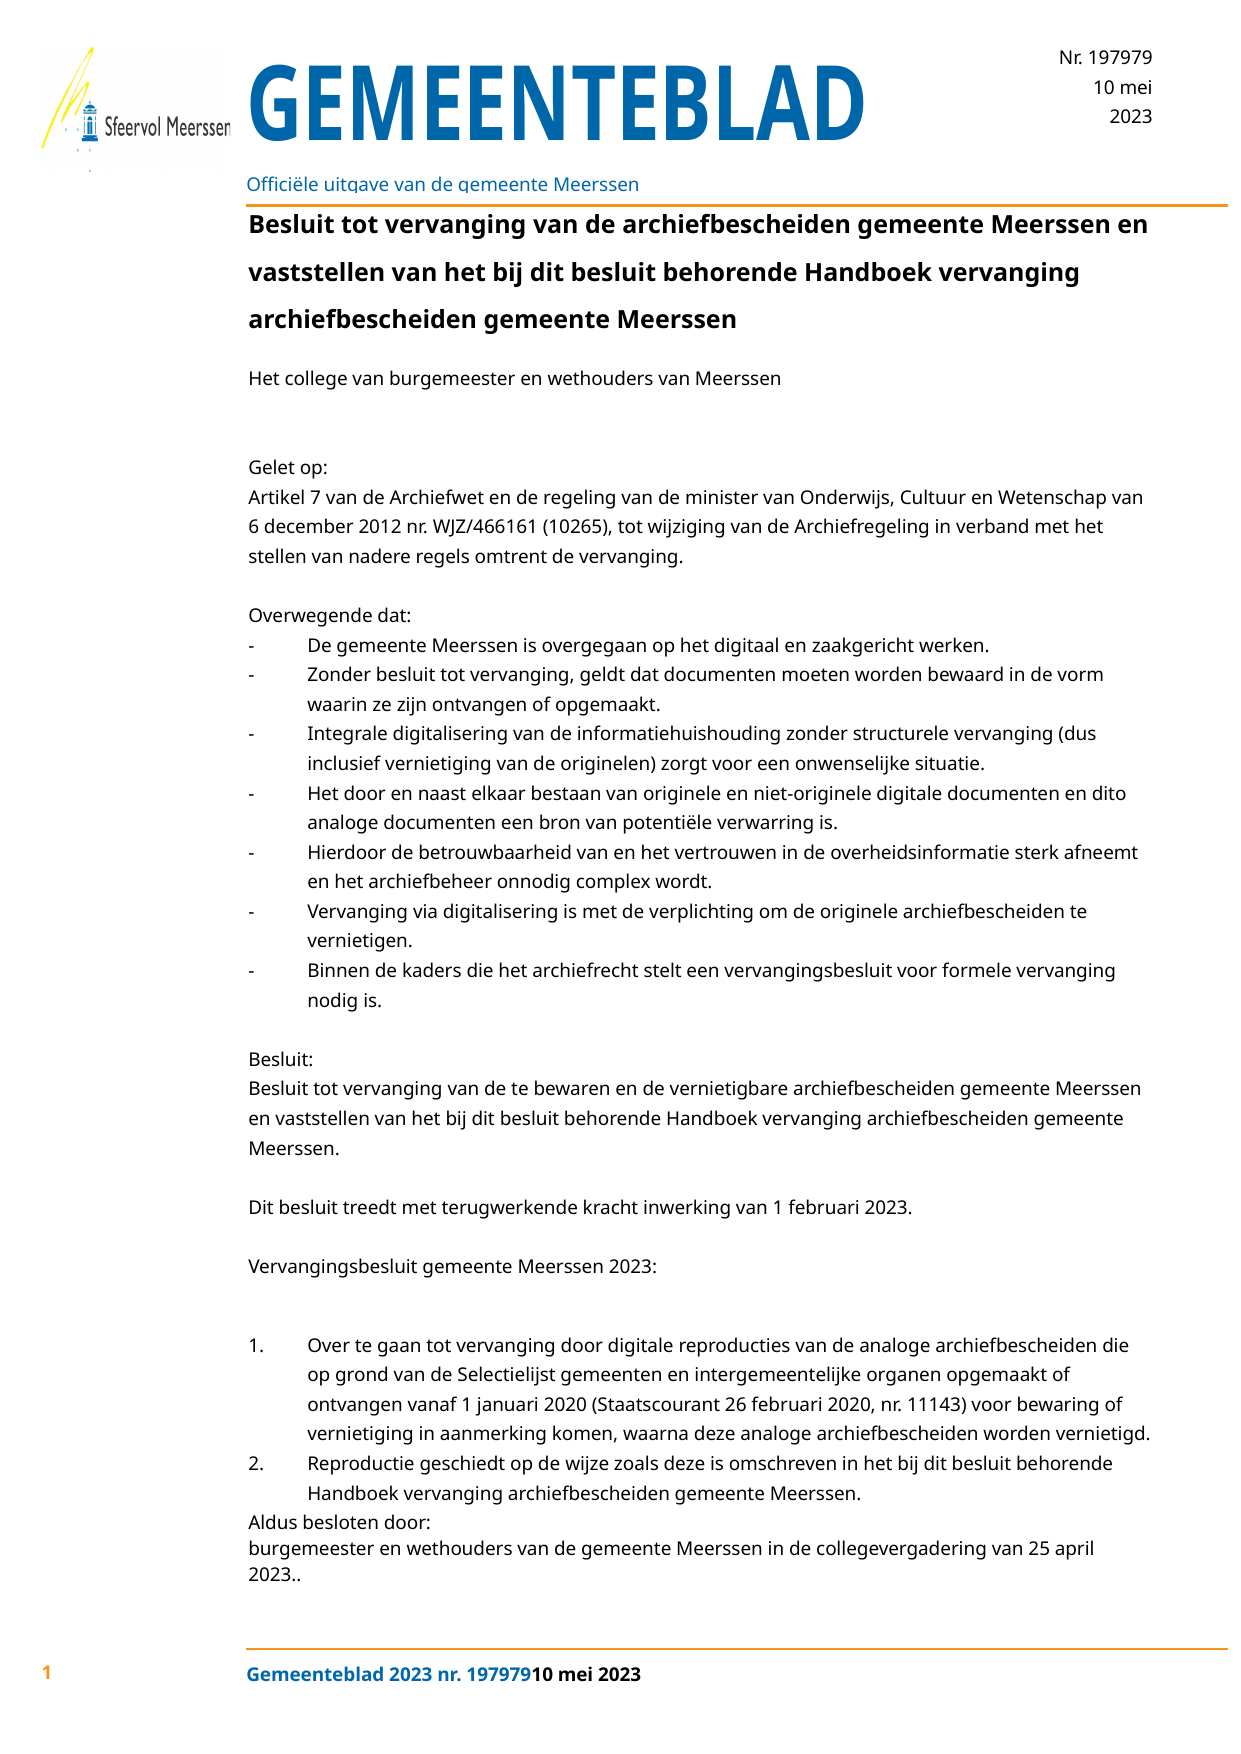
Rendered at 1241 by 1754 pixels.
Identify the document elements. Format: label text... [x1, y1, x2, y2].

list Zonder besluit tot vervanging, geldt dat documenten moeten worden bewaard in de vorm waarin ze zijn ontvangen of opgemaakt. [248, 661, 1152, 717]
text Besluit tot vervanging van de archiefbescheiden gemeente Meerssen en vaststellen van het bij dit besluit behorende Handboek vervanging archiefbescheiden gemeente Meerssen [248, 207, 1152, 336]
text Overwegende dat: [248, 602, 1152, 628]
list Over te gaan tot vervanging door digitale reproducties van de analoge archiefbescheiden die op grond van de Selectielijst gemeenten en intergemeentelijke organen opgemaakt of ontvangen vanaf 1 januari 2020 (Staatscourant 26 februari 2020, nr. 11143) voor bewaring of vernietiging in aanmerking komen, waarna deze analoge archiefbescheiden worden vernietigd. [248, 1332, 1152, 1446]
picture [41, 47, 231, 172]
text Vervangingsbesluit gemeente Meerssen 2023: [248, 1253, 1152, 1279]
list Hierdoor de betrouwbaarheid van en het vertrouwen in de overheidsinformatie sterk afneemt en het archiefbeheer onnodig complex wordt. [248, 839, 1152, 894]
text Aldus besloten door: [248, 1509, 1152, 1535]
text Besluit: [248, 1046, 1152, 1072]
text Besluit tot vervanging van de te bewaren en de vernietigbare archiefbescheiden gemeente Meerssen en vaststellen van het bij dit besluit behorende Handboek vervanging archiefbescheiden gemeente Meerssen. [248, 1076, 1152, 1160]
text Het college van burgemeester en wethouders van Meerssen [248, 366, 1152, 391]
text Dit besluit treedt met terugwerkende kracht inwerking van 1 februari 2023. [248, 1194, 1152, 1219]
text Gelet op: [248, 454, 1152, 480]
text Artikel 7 van de Archiefwet en de regeling van de minister van Onderwijs, Cultuur en Wetenschap van 6 december 2012 nr. WJZ/466161 (10265), tot wijziging van de Archiefregeling in verband met het stellen van nadere regels omtrent de vervanging. [248, 484, 1152, 569]
text burgemeester en wethouders van de gemeente Meerssen in de collegevergadering van 25 april 2023.. [248, 1535, 1152, 1587]
list Integrale digitalisering van de informatiehuishouding zonder structurele vervanging (dus inclusief vernietiging van de originelen) zorgt voor een onwenselijke situatie. [248, 721, 1152, 776]
list De gemeente Meerssen is overgegaan op het digitaal en zaakgericht werken. [248, 632, 1152, 657]
list Vervanging via digitalisering is met de verplichting om de originele archiefbescheiden te vernietigen. [248, 898, 1152, 953]
list Reproductie geschiedt op de wijze zoals deze is omschreven in het bij dit besluit behorende Handboek vervanging archiefbescheiden gemeente Meerssen. [248, 1450, 1152, 1506]
list Binnen de kaders die het archiefrecht stelt een vervangingsbesluit voor formele vervanging nodig is. [248, 957, 1152, 1012]
list Het door en naast elkaar bestaan van originele en niet-originele digitale documenten en dito analoge documenten een bron van potentiële verwarring is. [248, 780, 1152, 835]
